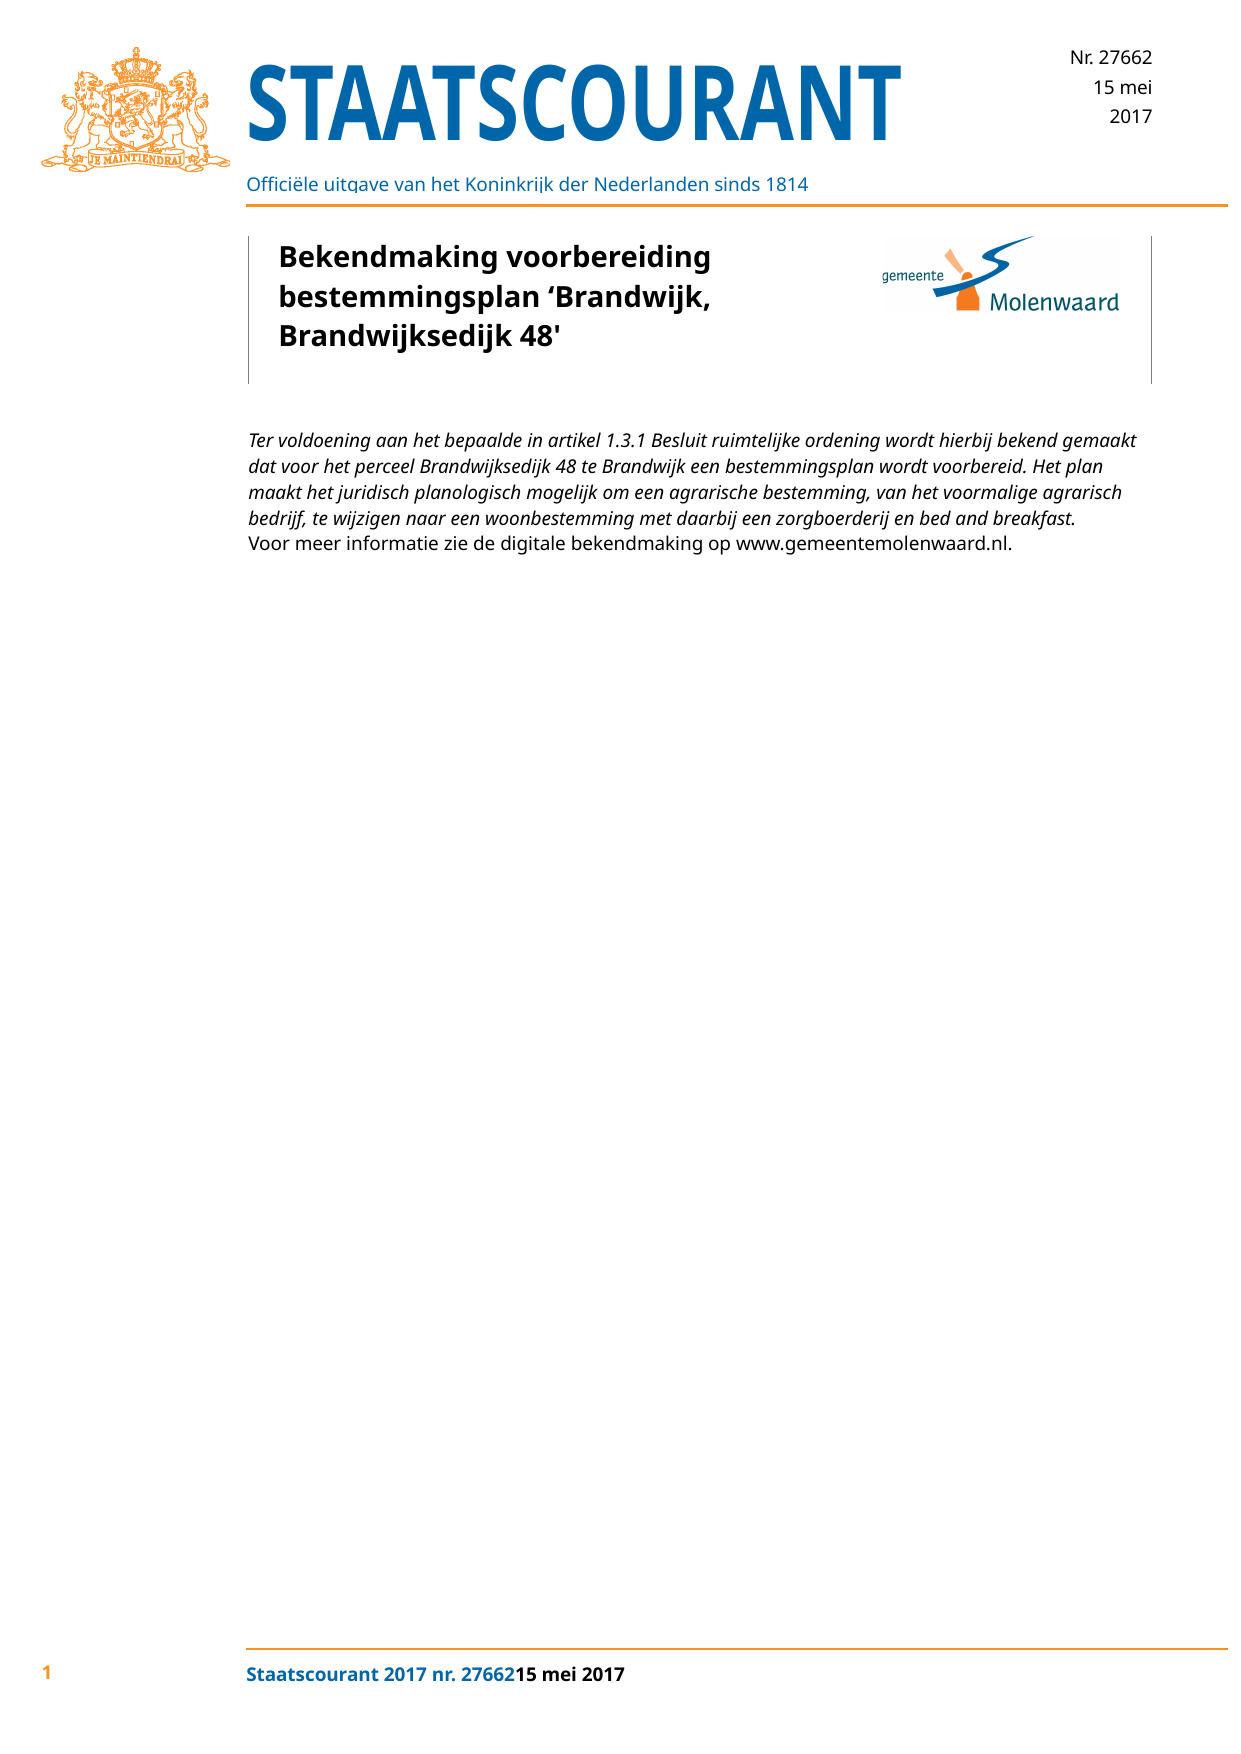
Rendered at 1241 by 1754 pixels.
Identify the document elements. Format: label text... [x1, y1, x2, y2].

picture [882, 236, 1119, 311]
picture [41, 47, 231, 172]
table_header [850, 236, 1151, 384]
text Ter voldoening aan het bepaalde in artikel 1.3.1 Besluit ruimtelijke ordening wordt hierbij bekend gemaakt dat voor het perceel Brandwijksedijk 48 te Brandwijk een bestemmingsplan wordt voorbereid. Het plan maakt het juridisch planologisch mogelijk om een agrarische bestemming, van het voormalige agrarisch bedrijf, te wijzigen naar een woonbestemming met daarbij een zorgboerderij en bed and breakfast. [248, 427, 1152, 530]
table_header Bekendmaking voorbereiding bestemmingsplan ‘Brandwijk, Brandwijksedijk 48' [249, 236, 850, 384]
text Voor meer informatie zie de digitale bekendmaking op www.gemeentemolenwaard.nl. [248, 530, 1152, 556]
